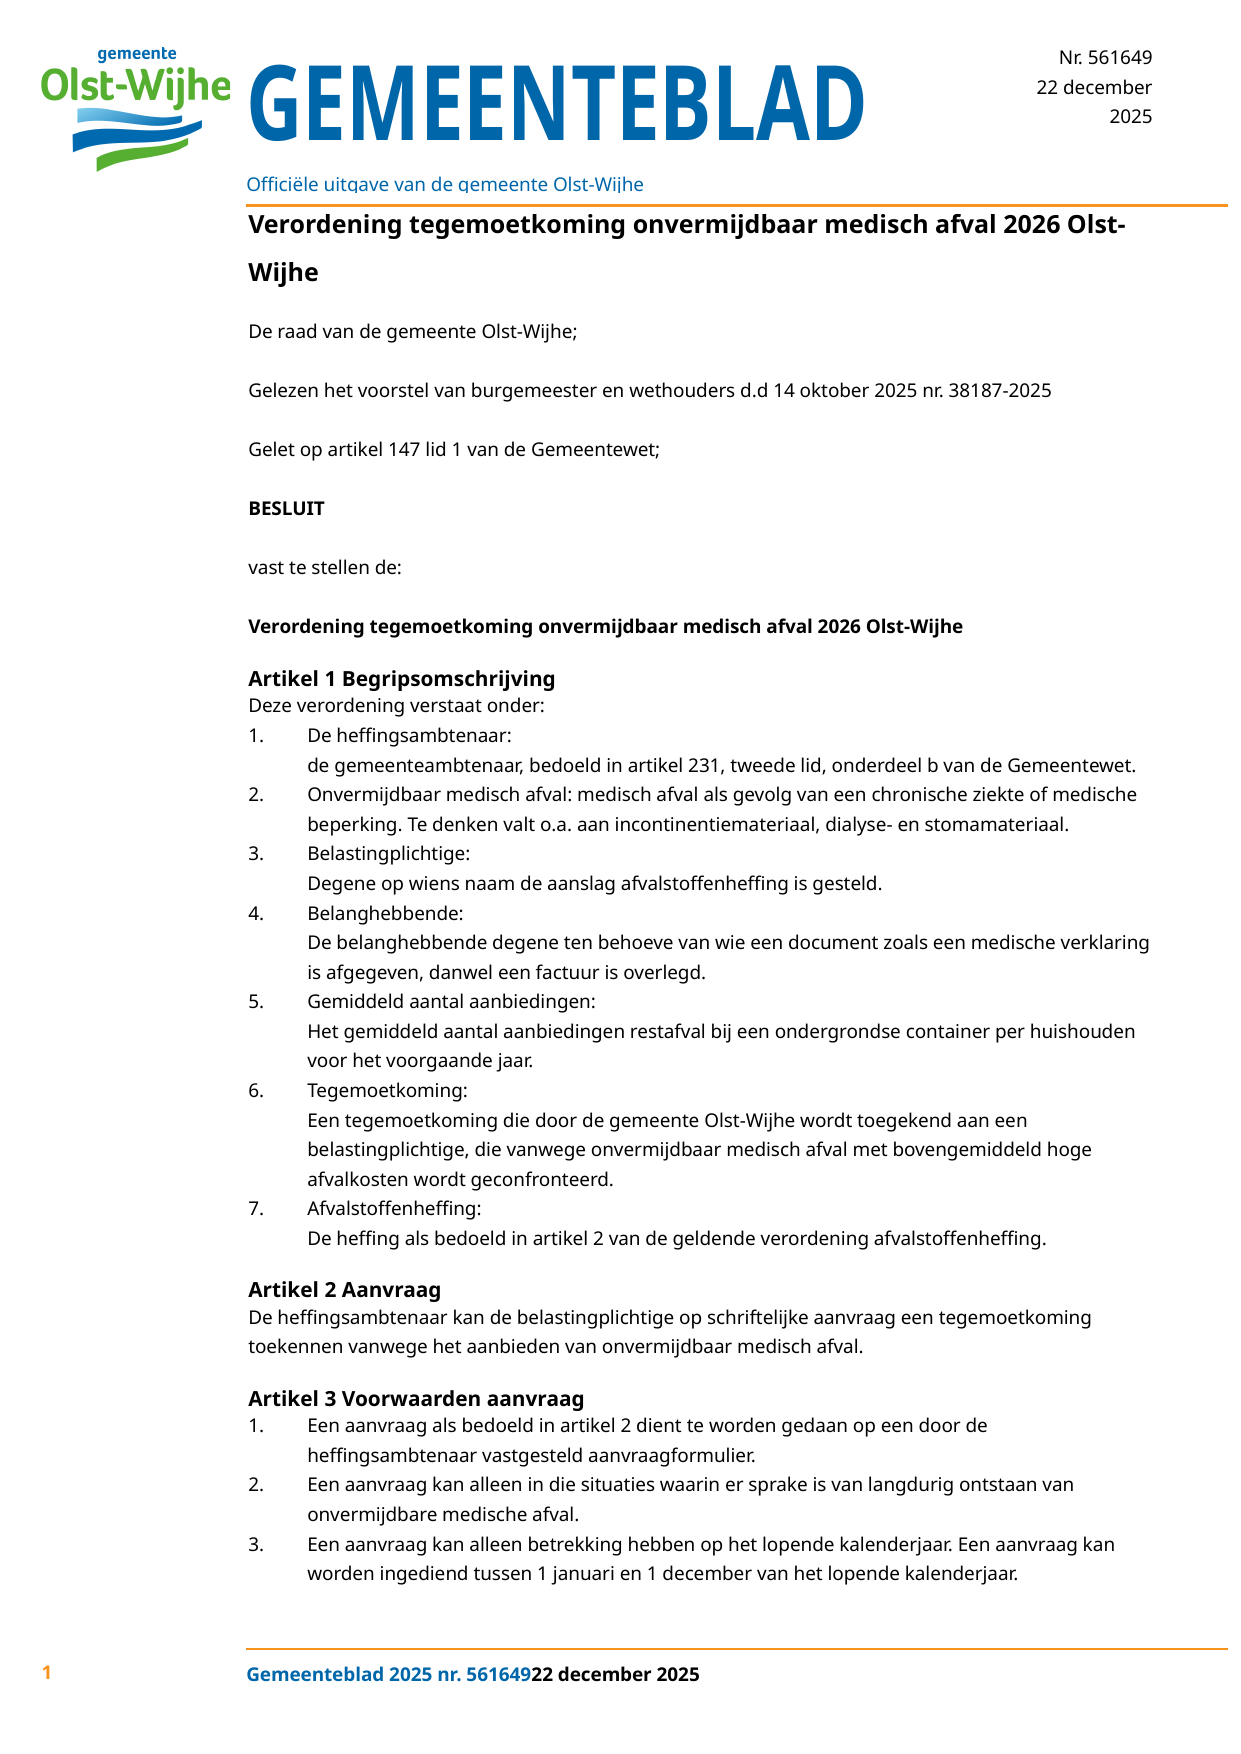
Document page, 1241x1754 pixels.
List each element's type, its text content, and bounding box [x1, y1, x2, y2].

list Een aanvraag kan alleen betrekking hebben op het lopende kalenderjaar. Een aanvraag kan worden ingediend tussen 1 januari en 1 december van het lopende kalenderjaar. [248, 1531, 1152, 1586]
list Belanghebbende: [248, 900, 1152, 925]
list Het gemiddeld aantal aanbiedingen restafval bij een ondergrondse container per huishouden voor het voorgaande jaar. [248, 1018, 1152, 1073]
list Tegemoetkoming: [248, 1077, 1152, 1103]
list De heffingsambtenaar: [248, 722, 1152, 748]
picture [41, 47, 231, 172]
text BESLUIT [248, 495, 1152, 521]
list Onvermijdbaar medisch afval: medisch afval als gevolg van een chronische ziekte of medische beperking. Te denken valt o.a. aan incontinentiemateriaal, dialyse- en stomamateriaal. [248, 781, 1152, 837]
text Artikel 3 Voorwaarden aanvraag [248, 1384, 1152, 1412]
text Gelet op artikel 147 lid 1 van de Gemeentewet; [248, 436, 1152, 462]
list De belanghebbende degene ten behoeve van wie een document zoals een medische verklaring is afgegeven, danwel een factuur is overlegd. [248, 929, 1152, 984]
list Een aanvraag kan alleen in die situaties waarin er sprake is van langdurig ontstaan van onvermijdbare medische afval. [248, 1472, 1152, 1527]
text Verordening tegemoetkoming onvermijdbaar medisch afval 2026 Olst-Wijhe [248, 614, 1152, 639]
text vast te stellen de: [248, 554, 1152, 580]
text Gelezen het voorstel van burgemeester en wethouders d.d 14 oktober 2025 nr. 38187-2025 [248, 377, 1152, 403]
list Belastingplichtige: [248, 841, 1152, 866]
list Degene op wiens naam de aanslag afvalstoffenheffing is gesteld. [248, 870, 1152, 896]
list Een tegemoetkoming die door de gemeente Olst-Wijhe wordt toegekend aan een belastingplichtige, die vanwege onvermijdbaar medisch afval met bovengemiddeld hoge afvalkosten wordt geconfronteerd. [248, 1107, 1152, 1192]
list Afvalstoffenheffing: [248, 1196, 1152, 1221]
text Deze verordening verstaat onder: [248, 693, 1152, 718]
list Een aanvraag als bedoeld in artikel 2 dient te worden gedaan op een door de heffingsambtenaar vastgesteld aanvraagformulier. [248, 1412, 1152, 1468]
text Verordening tegemoetkoming onvermijdbaar medisch afval 2026 Olst-Wijhe [248, 207, 1152, 288]
list Gemiddeld aantal aanbiedingen: [248, 988, 1152, 1014]
list de gemeenteambtenaar, bedoeld in artikel 231, tweede lid, onderdeel b van de Gemeentewet. [248, 752, 1152, 777]
text Artikel 1 Begripsomschrijving [248, 664, 1152, 693]
text De heffingsambtenaar kan de belastingplichtige op schriftelijke aanvraag een tegemoetkoming toekennen vanwege het aanbieden van onvermijdbaar medisch afval. [248, 1304, 1152, 1359]
text De raad van de gemeente Olst-Wijhe; [248, 318, 1152, 344]
list De heffing als bedoeld in artikel 2 van de geldende verordening afvalstoffenheffing. [248, 1225, 1152, 1251]
text Artikel 2 Aanvraag [248, 1276, 1152, 1304]
